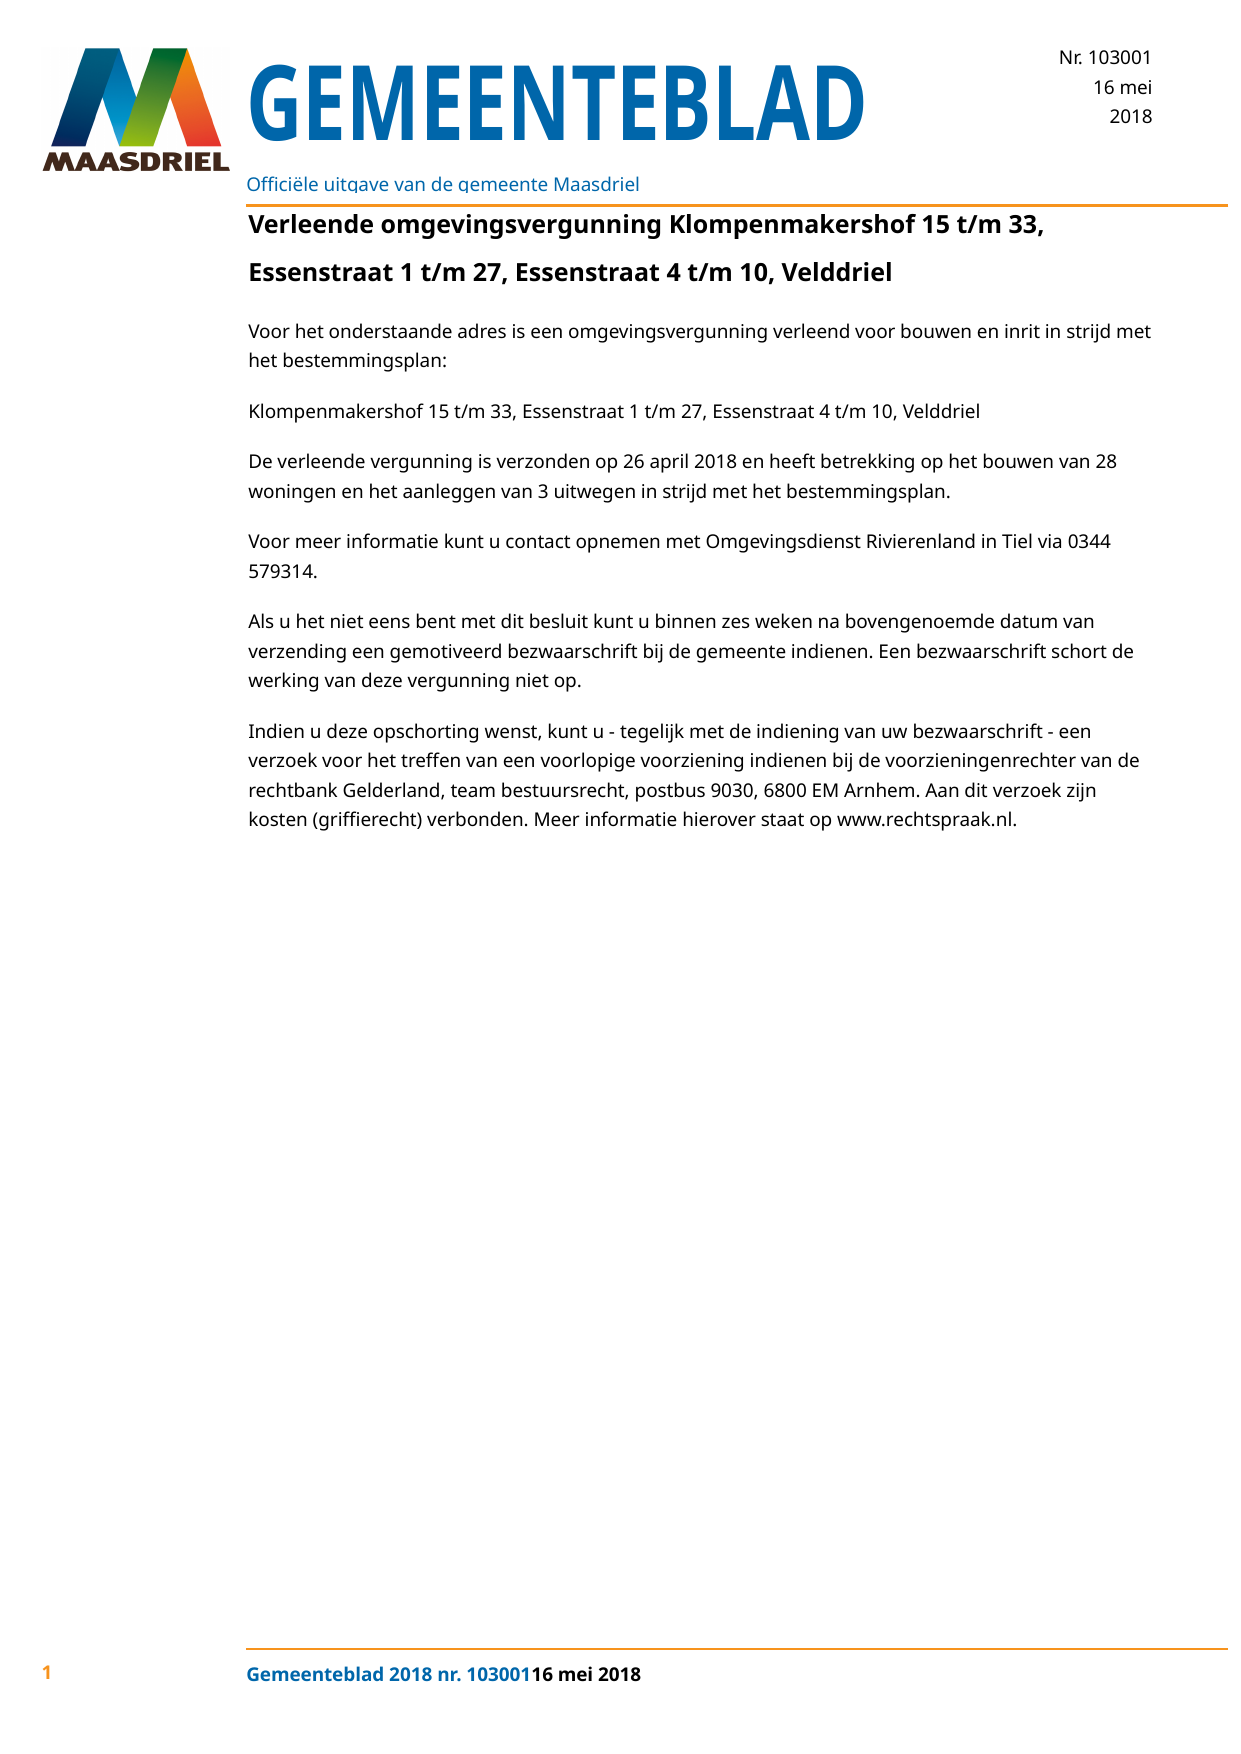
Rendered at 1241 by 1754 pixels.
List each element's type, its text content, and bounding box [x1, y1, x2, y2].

text Voor het onderstaande adres is een omgevingsvergunning verleend voor bouwen en inrit in strijd met het bestemmingsplan: [248, 318, 1152, 373]
picture [41, 47, 231, 172]
text Indien u deze opschorting wenst, kunt u - tegelijk met de indiening van uw bezwaarschrift - een verzoek voor het treffen van een voorlopige voorziening indienen bij de voorzieningenrechter van de rechtbank Gelderland, team bestuursrecht, postbus 9030, 6800 EM Arnhem. Aan dit verzoek zijn kosten (griffierecht) verbonden. Meer informatie hierover staat op www.rechtspraak.nl. [248, 718, 1152, 832]
text Voor meer informatie kunt u contact opnemen met Omgevingsdienst Rivierenland in Tiel via 0344 579314. [248, 528, 1152, 584]
text Als u het niet eens bent met dit besluit kunt u binnen zes weken na bovengenoemde datum van verzending een gemotiveerd bezwaarschrift bij de gemeente indienen. Een bezwaarschrift schort de werking van deze vergunning niet op. [248, 608, 1152, 693]
text Verleende omgevingsvergunning Klompenmakershof 15 t/m 33, Essenstraat 1 t/m 27, Essenstraat 4 t/m 10, Velddriel [248, 207, 1152, 288]
text De verleende vergunning is verzonden op 26 april 2018 en heeft betrekking op het bouwen van 28 woningen en het aanleggen van 3 uitwegen in strijd met het bestemmingsplan. [248, 448, 1152, 504]
text Klompenmakershof 15 t/m 33, Essenstraat 1 t/m 27, Essenstraat 4 t/m 10, Velddriel [248, 398, 1152, 424]
